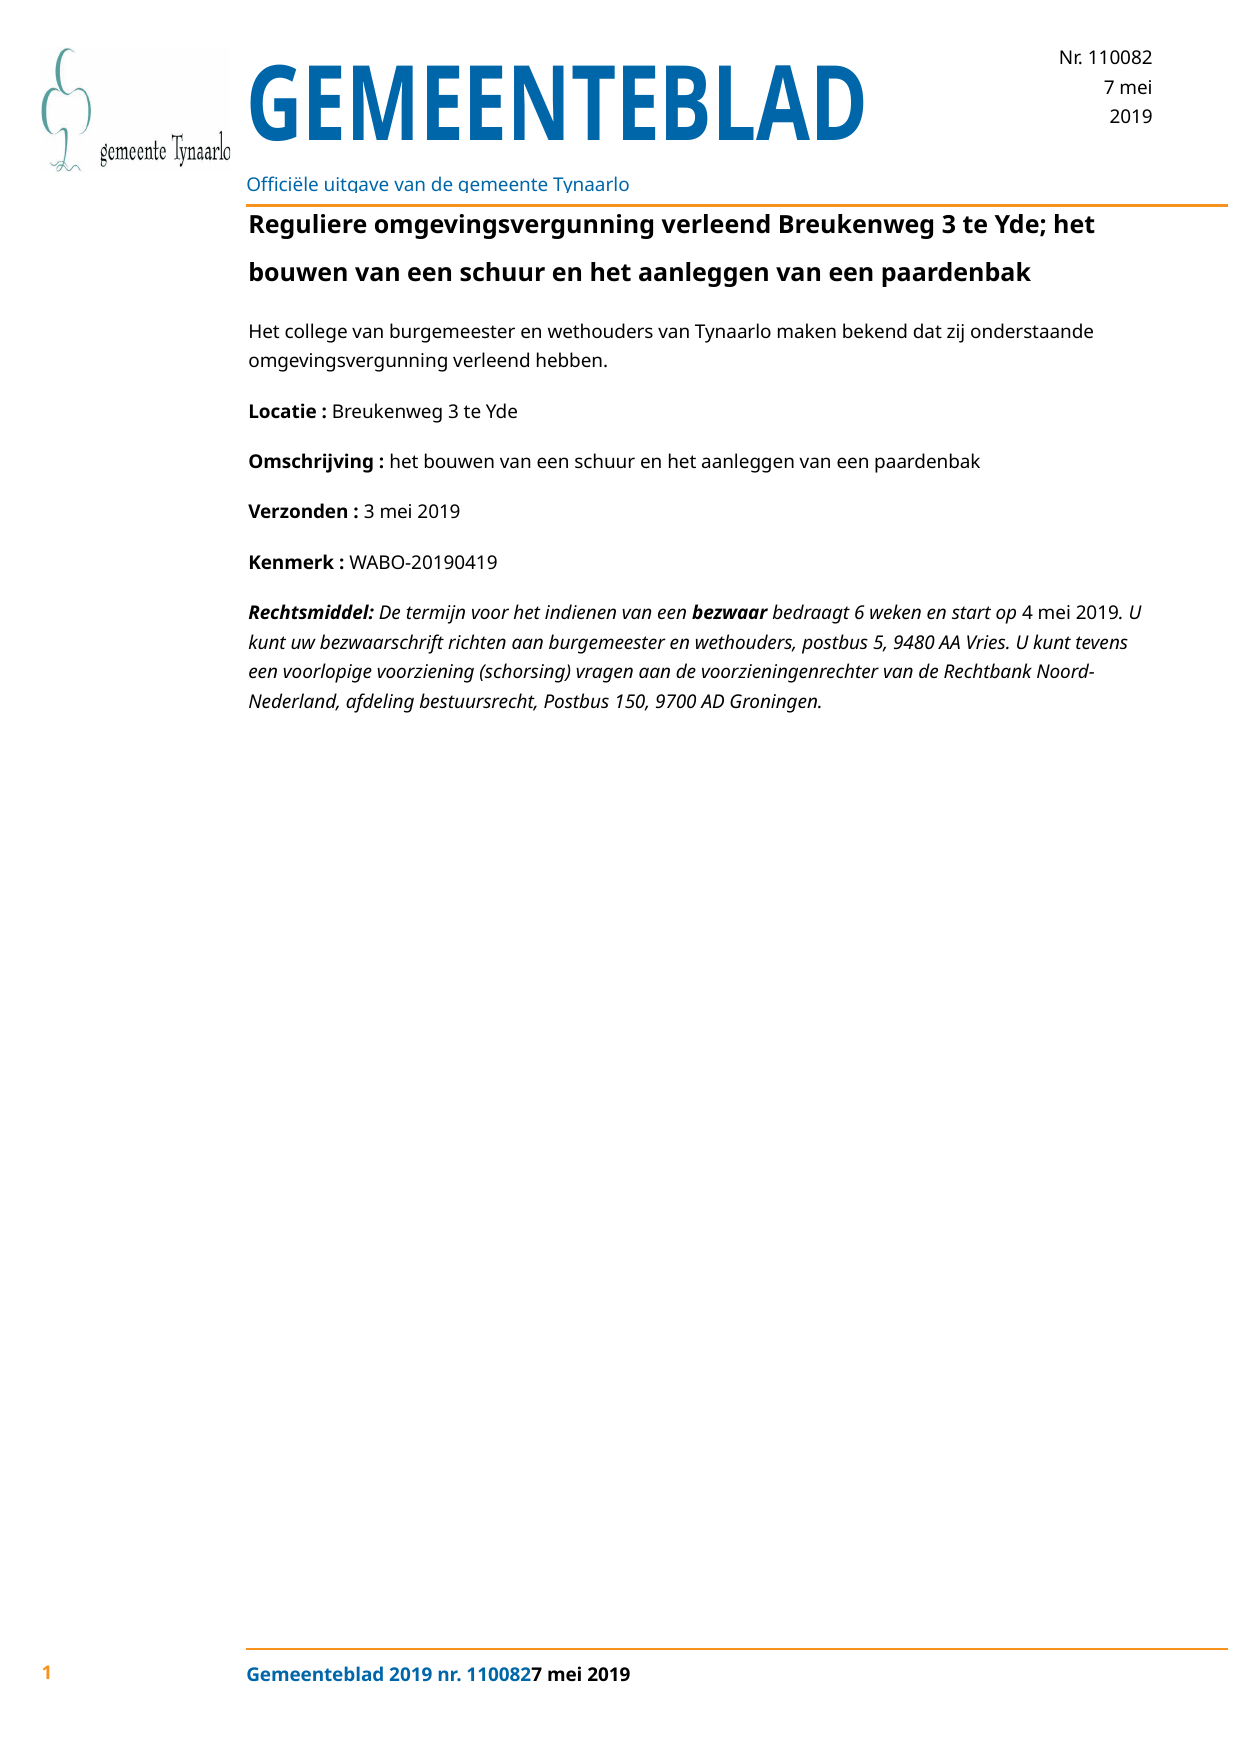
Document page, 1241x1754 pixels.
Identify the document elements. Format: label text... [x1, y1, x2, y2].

text Omschrijving : het bouwen van een schuur en het aanleggen van een paardenbak [248, 448, 1152, 474]
text Verzonden : 3 mei 2019 [248, 499, 1152, 524]
picture [41, 47, 231, 172]
text Rechtsmiddel: De termijn voor het indienen van een bezwaar bedraagt 6 weken en start op 4 mei 2019. U kunt uw bezwaarschrift richten aan burgemeester en wethouders, postbus 5, 9480 AA Vries. U kunt tevens een voorlopige voorziening (schorsing) vragen aan de voorzieningenrechter van de Rechtbank Noord-Nederland, afdeling bestuursrecht, Postbus 150, 9700 AD Groningen. [248, 599, 1152, 714]
text Kenmerk : WABO-20190419 [248, 549, 1152, 575]
text Het college van burgemeester en wethouders van Tynaarlo maken bekend dat zij onderstaande omgevingsvergunning verleend hebben. [248, 318, 1152, 373]
text Locatie : Breukenweg 3 te Yde [248, 398, 1152, 424]
text Reguliere omgevingsvergunning verleend Breukenweg 3 te Yde; het bouwen van een schuur en het aanleggen van een paardenbak [248, 207, 1152, 288]
